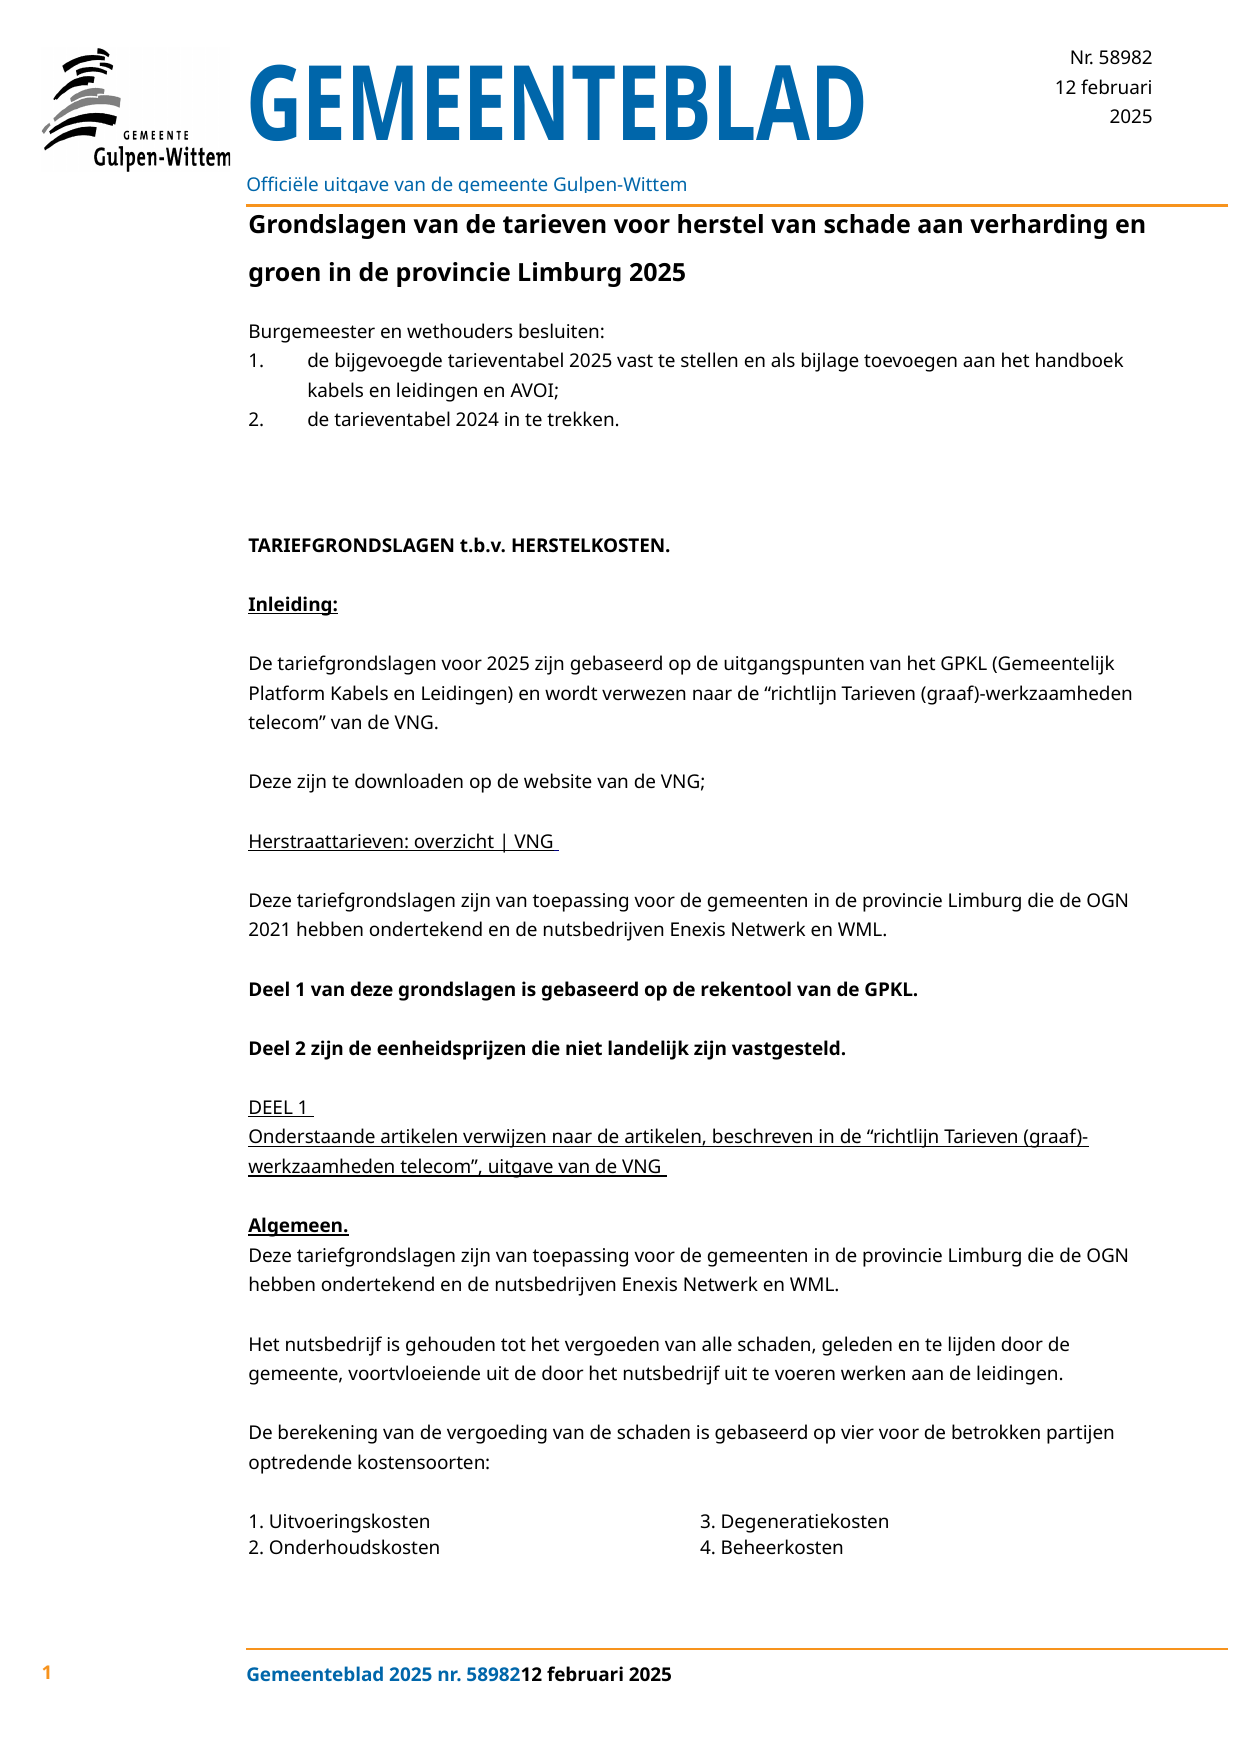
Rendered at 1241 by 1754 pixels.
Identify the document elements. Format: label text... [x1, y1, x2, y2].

list de tarieventabel 2024 in te trekken. [248, 407, 1152, 432]
text Deze zijn te downloaden op de website van de VNG; [248, 769, 1152, 794]
text Deze tariefgrondslagen zijn van toepassing voor de gemeenten in de provincie Limburg die de OGN 2021 hebben ondertekend en de nutsbedrijven Enexis Netwerk en WML. [248, 887, 1152, 942]
text Deze tariefgrondslagen zijn van toepassing voor de gemeenten in de provincie Limburg die de OGN hebben ondertekend en de nutsbedrijven Enexis Netwerk en WML. [248, 1242, 1152, 1297]
text Deel 1 van deze grondslagen is gebaseerd op de rekentool van de GPKL. [248, 976, 1152, 1002]
text Herstraattarieven: overzicht | VNG [248, 828, 1152, 854]
table_header 1. Uitvoeringskosten [248, 1509, 700, 1534]
table_cell 4. Beheerkosten [700, 1534, 1152, 1560]
text Deel 2 zijn de eenheidsprijzen die niet landelijk zijn vastgesteld. [248, 1035, 1152, 1061]
text Grondslagen van de tarieven voor herstel van schade aan verharding en groen in de provincie Limburg 2025 [248, 207, 1152, 288]
text Inleiding: [248, 591, 1152, 617]
table_cell 2. Onderhoudskosten [248, 1534, 700, 1560]
text Het nutsbedrijf is gehouden tot het vergoeden van alle schaden, geleden en te lijden door de gemeente, voortvloeiende uit de door het nutsbedrijf uit te voeren werken aan de leidingen. [248, 1331, 1152, 1386]
text TARIEFGRONDSLAGEN t.b.v. HERSTELKOSTEN. [248, 532, 1152, 558]
text De berekening van de vergoeding van de schaden is gebaseerd op vier voor de betrokken partijen optredende kostensoorten: [248, 1419, 1152, 1475]
list de bijgevoegde tarieventabel 2025 vast te stellen en als bijlage toevoegen aan het handboek kabels en leidingen en AVOI; [248, 347, 1152, 403]
table_header 3. Degeneratiekosten [700, 1509, 1152, 1534]
text Burgemeester en wethouders besluiten: [248, 318, 1152, 344]
text De tariefgrondslagen voor 2025 zijn gebaseerd op de uitgangspunten van het GPKL (Gemeentelijk Platform Kabels en Leidingen) en wordt verwezen naar de “richtlijn Tarieven (graaf)-werkzaamheden telecom” van de VNG. [248, 650, 1152, 735]
text Onderstaande artikelen verwijzen naar de artikelen, beschreven in de “richtlijn Tarieven (graaf)-werkzaamheden telecom”, uitgave van de VNG [248, 1124, 1152, 1179]
picture [41, 47, 231, 172]
text DEEL 1 [248, 1094, 1152, 1120]
text Algemeen. [248, 1212, 1152, 1238]
